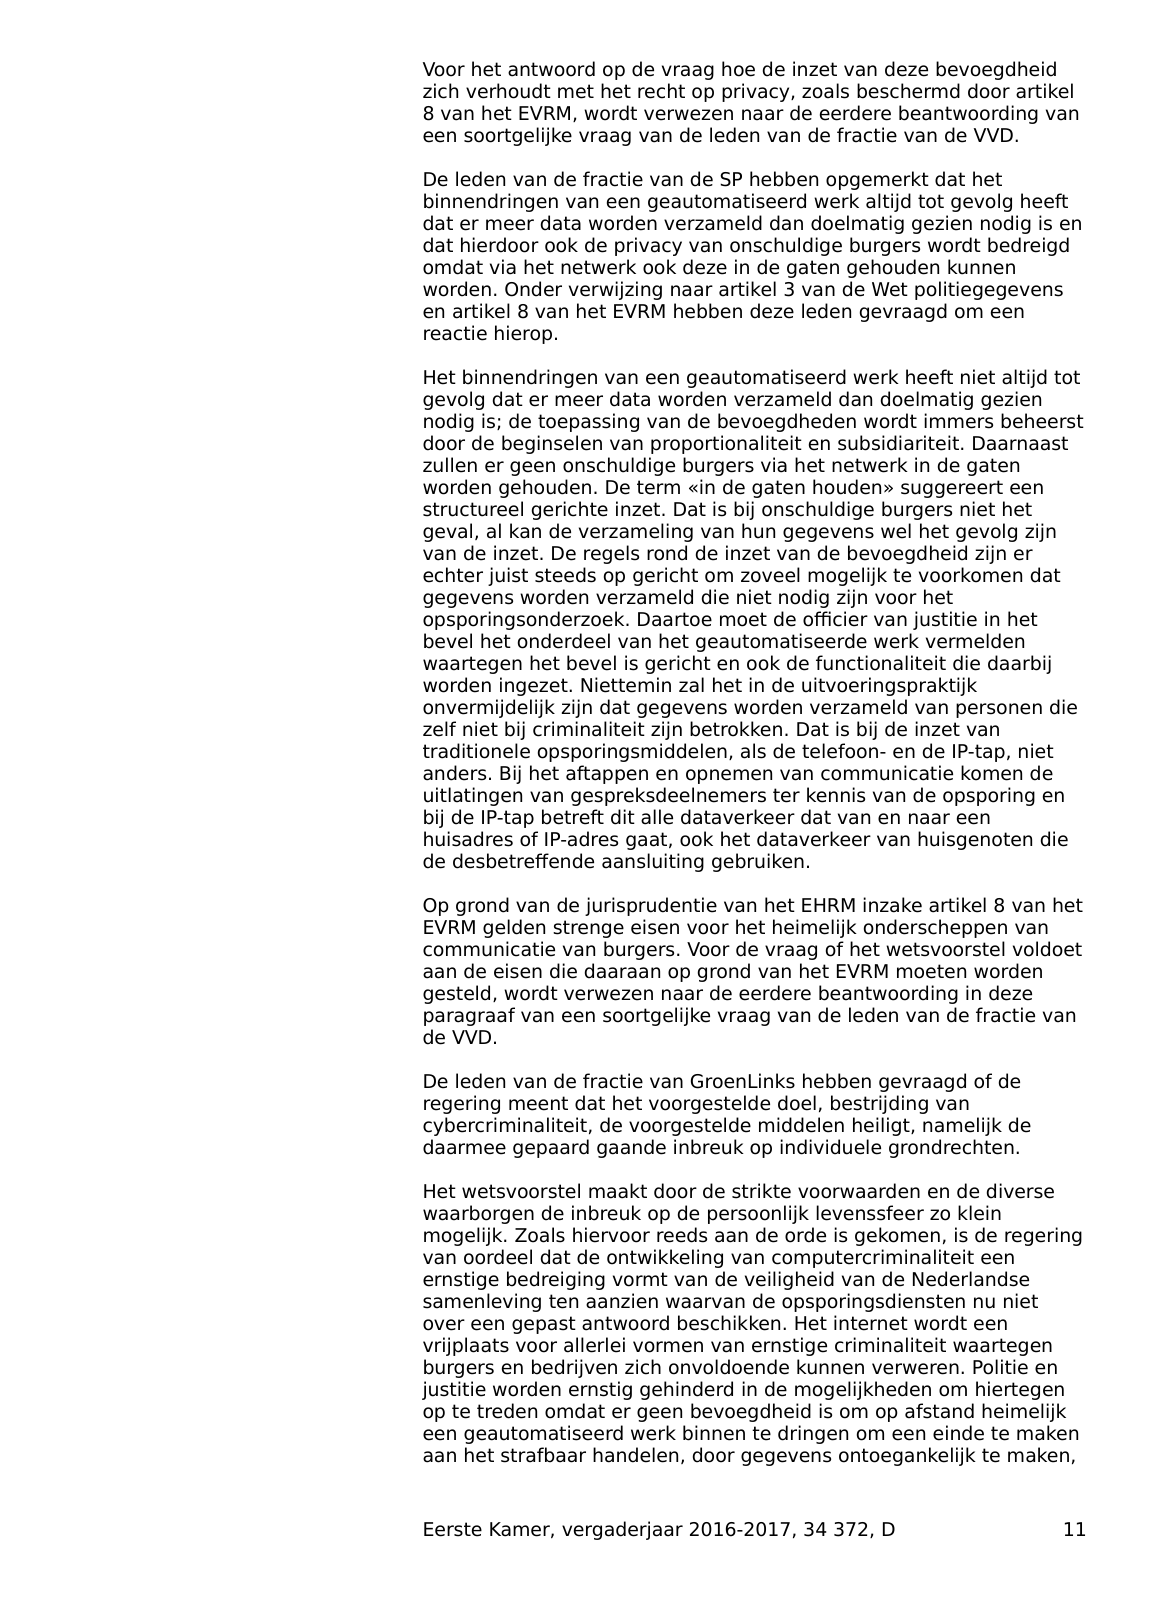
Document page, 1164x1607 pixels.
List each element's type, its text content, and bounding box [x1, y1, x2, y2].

text Het wetsvoorstel maakt door de strikte voorwaarden en de diverse waarborgen de inbreuk op de persoonlijk levenssfeer zo klein mogelijk. Zoals hiervoor reeds aan de orde is gekomen, is de regering van oordeel dat de ontwikkeling van computercriminaliteit een ernstige bedreiging vormt van de veiligheid van de Nederlandse samenleving ten aanzien waarvan de opsporingsdiensten nu niet over een gepast antwoord beschikken. Het internet wordt een vrijplaats voor allerlei vormen van ernstige criminaliteit waartegen burgers en bedrijven zich onvoldoende kunnen verweren. Politie en justitie worden ernstig gehinderd in de mogelijkheden om hiertegen op te treden omdat er geen bevoegdheid is om op afstand heimelijk een geautomatiseerd werk binnen te dringen om een einde te maken aan het strafbaar handelen, door gegevens ontoegankelijk te maken, [422, 1181, 1087, 1467]
text Op grond van de jurisprudentie van het EHRM inzake artikel 8 van het EVRM gelden strenge eisen voor het heimelijk onderscheppen van communicatie van burgers. Voor de vraag of het wetsvoorstel voldoet aan de eisen die daaraan op grond van het EVRM moeten worden gesteld, wordt verwezen naar de eerdere beantwoording in deze paragraaf van een soortgelijke vraag van de leden van de fractie van de VVD. [422, 895, 1087, 1049]
text Voor het antwoord op de vraag hoe de inzet van deze bevoegdheid zich verhoudt met het recht op privacy, zoals beschermd door artikel 8 van het EVRM, wordt verwezen naar de eerdere beantwoording van een soortgelijke vraag van de leden van de fractie van de VVD. [422, 59, 1087, 147]
text De leden van de fractie van de SP hebben opgemerkt dat het binnendringen van een geautomatiseerd werk altijd tot gevolg heeft dat er meer data worden verzameld dan doelmatig gezien nodig is en dat hierdoor ook de privacy van onschuldige burgers wordt bedreigd omdat via het netwerk ook deze in de gaten gehouden kunnen worden. Onder verwijzing naar artikel 3 van de Wet politiegegevens en artikel 8 van het EVRM hebben deze leden gevraagd om een reactie hierop. [422, 169, 1087, 345]
text De leden van de fractie van GroenLinks hebben gevraagd of de regering meent dat het voorgestelde doel, bestrijding van cybercriminaliteit, de voorgestelde middelen heiligt, namelijk de daarmee gepaard gaande inbreuk op individuele grondrechten. [422, 1071, 1087, 1159]
text Het binnendringen van een geautomatiseerd werk heeft niet altijd tot gevolg dat er meer data worden verzameld dan doelmatig gezien nodig is; de toepassing van de bevoegdheden wordt immers beheerst door de beginselen van proportionaliteit en subsidiariteit. Daarnaast zullen er geen onschuldige burgers via het netwerk in de gaten worden gehouden. De term «in de gaten houden» suggereert een structureel gerichte inzet. Dat is bij onschuldige burgers niet het geval, al kan de verzameling van hun gegevens wel het gevolg zijn van de inzet. De regels rond de inzet van de bevoegdheid zijn er echter juist steeds op gericht om zoveel mogelijk te voorkomen dat gegevens worden verzameld die niet nodig zijn voor het opsporingsonderzoek. Daartoe moet de officier van justitie in het bevel het onderdeel van het geautomatiseerde werk vermelden waartegen het bevel is gericht en ook de functionaliteit die daarbij worden ingezet. Niettemin zal het in de uitvoeringspraktijk onvermijdelijk zijn dat gegevens worden verzameld van personen die zelf niet bij criminaliteit zijn betrokken. Dat is bij de inzet van traditionele opsporingsmiddelen, als de telefoon- en de IP-tap, niet anders. Bij het aftappen en opnemen van communicatie komen de uitlatingen van gespreksdeelnemers ter kennis van de opsporing en bij de IP-tap betreft dit alle dataverkeer dat van en naar een huisadres of IP-adres gaat, ook het dataverkeer van huisgenoten die de desbetreffende aansluiting gebruiken. [422, 367, 1087, 873]
